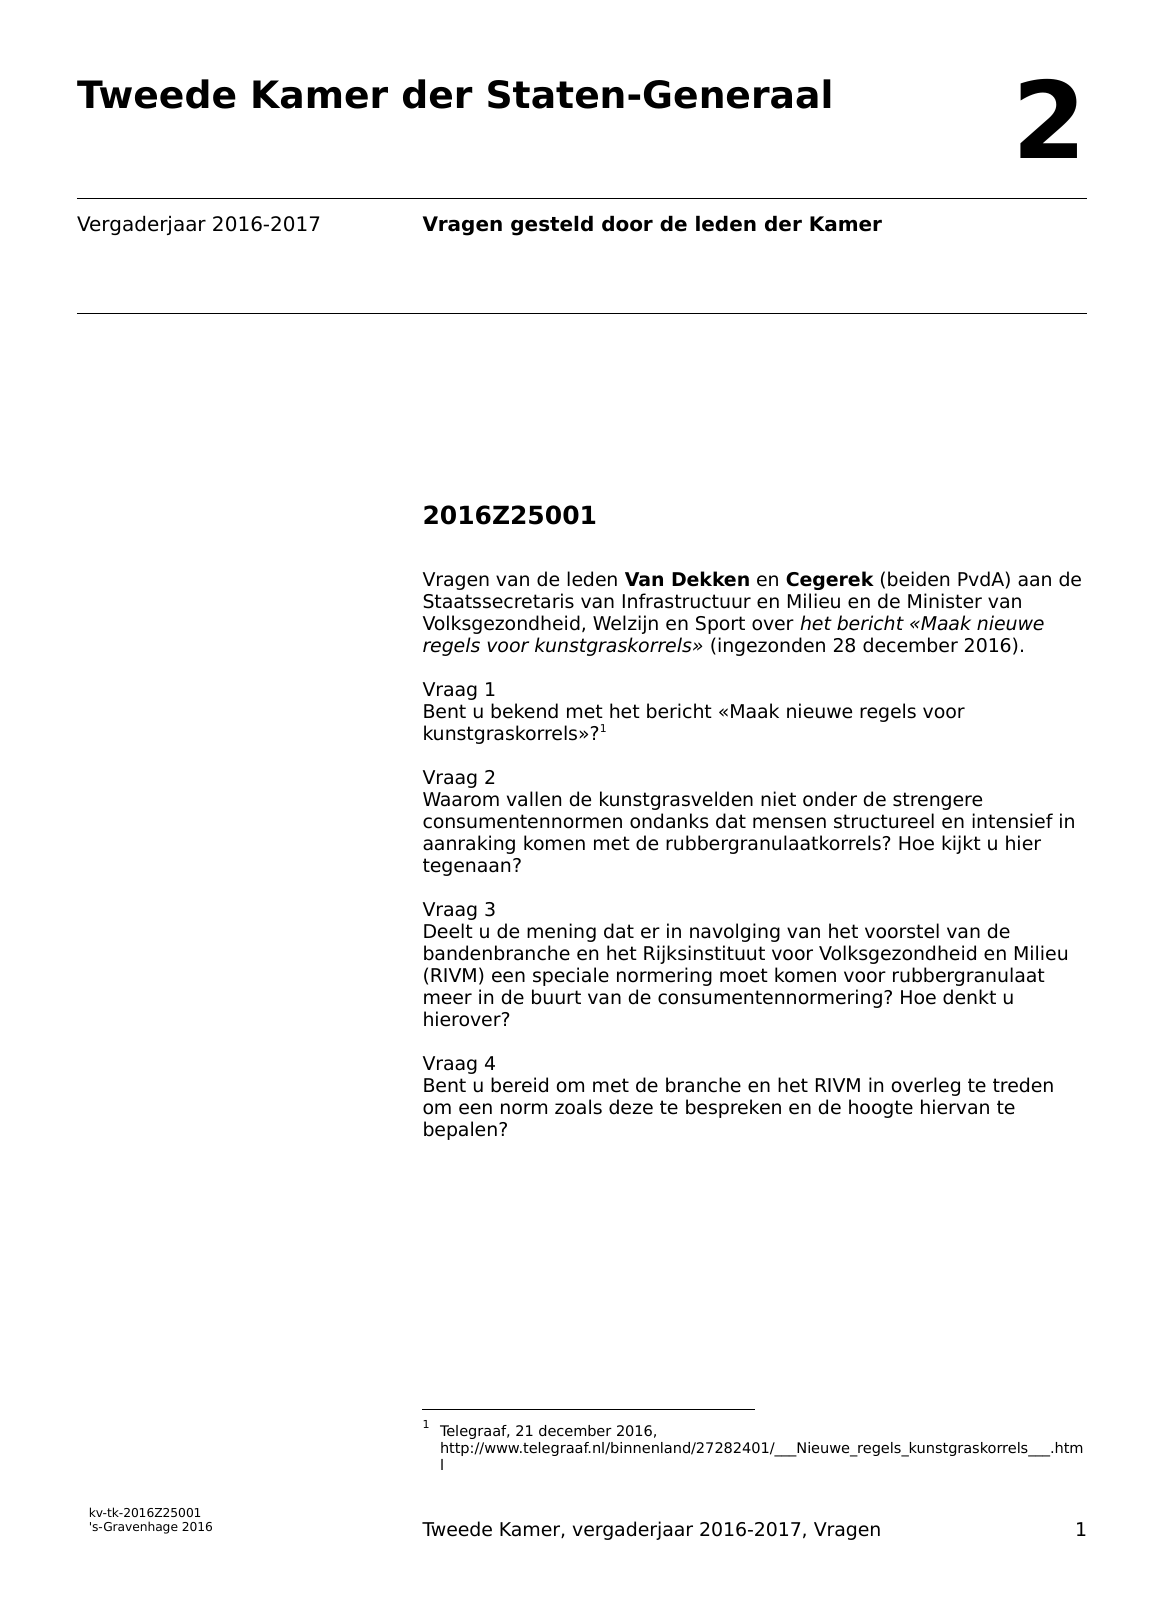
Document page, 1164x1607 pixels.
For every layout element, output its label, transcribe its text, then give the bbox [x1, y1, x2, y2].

text Waarom vallen de kunstgrasvelden niet onder de strengere consumentennormen ondanks dat mensen structureel en intensief in aanraking komen met de rubbergranulaatkorrels? Hoe kijkt u hier tegenaan? [422, 789, 1087, 877]
table_header Tweede Kamer der Staten-Generaal [77, 59, 886, 198]
table_cell Vragen gesteld door de leden der Kamer [422, 199, 1087, 313]
table_header 2 [886, 59, 1087, 198]
text Telegraaf, 21 december 2016, http://www.telegraaf.nl/binnenland/27282401/___Nieuwe_regels_kunstgraskorrels___.html [422, 1418, 1087, 1474]
text Bent u bereid om met de branche en het RIVM in overleg te treden om een norm zoals deze te bespreken en de hoogte hiervan te bepalen? [422, 1075, 1087, 1141]
text 's-Gravenhage 2016 [88, 1520, 323, 1534]
table_cell Vergaderjaar 2016-2017 [77, 199, 422, 313]
text Vraag 2 [422, 767, 1087, 789]
text Vragen van de leden Van Dekken en Cegerek (beiden PvdA) aan de Staatssecretaris van Infrastructuur en Milieu en de Minister van Volksgezondheid, Welzijn en Sport over het bericht «Maak nieuwe regels voor kunstgraskorrels» (ingezonden 28 december 2016). [422, 569, 1087, 657]
text Deelt u de mening dat er in navolging van het voorstel van de bandenbranche en het Rijksinstituut voor Volksgezondheid en Milieu (RIVM) een speciale normering moet komen voor rubbergranulaat meer in de buurt van de consumentennormering? Hoe denkt u hierover? [422, 921, 1087, 1031]
text Bent u bekend met het bericht «Maak nieuwe regels voor kunstgraskorrels»? [422, 701, 1087, 745]
text Vraag 3 [422, 899, 1087, 921]
text kv-tk-2016Z25001 [88, 1506, 323, 1520]
text Vraag 4 [422, 1053, 1087, 1075]
text Vraag 1 [422, 679, 1087, 701]
text 2016Z25001 [422, 501, 1087, 531]
